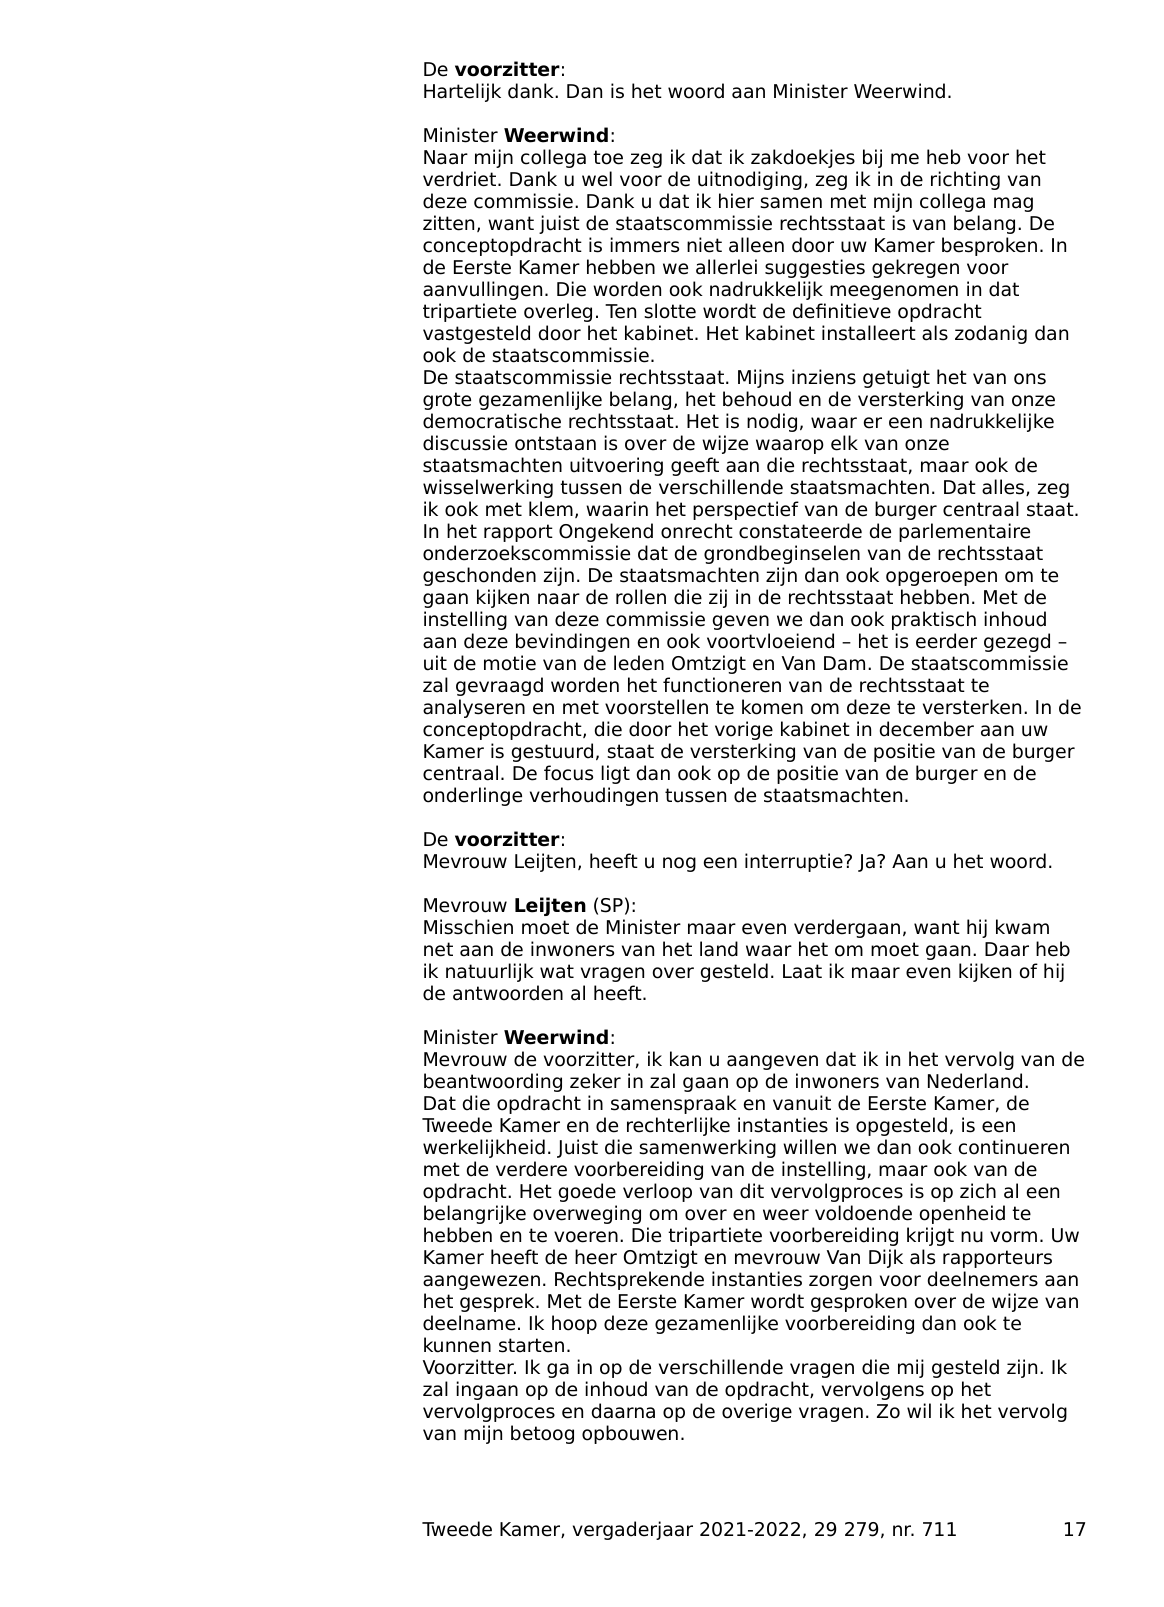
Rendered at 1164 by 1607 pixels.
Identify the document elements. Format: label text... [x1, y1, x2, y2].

text De staatscommissie rechtsstaat. Mijns inziens getuigt het van ons grote gezamenlijke belang, het behoud en de versterking van onze democratische rechtsstaat. Het is nodig, waar er een nadrukkelijke discussie ontstaan is over de wijze waarop elk van onze staatsmachten uitvoering geeft aan die rechtsstaat, maar ook de wisselwerking tussen de verschillende staatsmachten. Dat alles, zeg ik ook met klem, waarin het perspectief van de burger centraal staat. [422, 367, 1087, 521]
text Naar mijn collega toe zeg ik dat ik zakdoekjes bij me heb voor het verdriet. Dank u wel voor de uitnodiging, zeg ik in de richting van deze commissie. Dank u dat ik hier samen met mijn collega mag zitten, want juist de staatscommissie rechtsstaat is van belang. De conceptopdracht is immers niet alleen door uw Kamer besproken. In de Eerste Kamer hebben we allerlei suggesties gekregen voor aanvullingen. Die worden ook nadrukkelijk meegenomen in dat tripartiete overleg. Ten slotte wordt de definitieve opdracht vastgesteld door het kabinet. Het kabinet installeert als zodanig dan ook de staatscommissie. [422, 147, 1087, 367]
text Hartelijk dank. Dan is het woord aan Minister Weerwind. [422, 81, 1087, 103]
text Misschien moet de Minister maar even verdergaan, want hij kwam net aan de inwoners van het land waar het om moet gaan. Daar heb ik natuurlijk wat vragen over gesteld. Laat ik maar even kijken of hij de antwoorden al heeft. [422, 917, 1087, 1005]
text Voorzitter. Ik ga in op de verschillende vragen die mij gesteld zijn. Ik zal ingaan op de inhoud van de opdracht, vervolgens op het vervolgproces en daarna op de overige vragen. Zo wil ik het vervolg van mijn betoog opbouwen. [422, 1357, 1087, 1444]
text Mevrouw de voorzitter, ik kan u aangeven dat ik in het vervolg van de beantwoording zeker in zal gaan op de inwoners van Nederland. [422, 1049, 1087, 1093]
text Minister Weerwind: [422, 1027, 1087, 1049]
text Mevrouw Leijten, heeft u nog een interruptie? Ja? Aan u het woord. [422, 851, 1087, 873]
text Dat die opdracht in samenspraak en vanuit de Eerste Kamer, de Tweede Kamer en de rechterlijke instanties is opgesteld, is een werkelijkheid. Juist die samenwerking willen we dan ook continueren met de verdere voorbereiding van de instelling, maar ook van de opdracht. Het goede verloop van dit vervolgproces is op zich al een belangrijke overweging om over en weer voldoende openheid te hebben en te voeren. Die tripartiete voorbereiding krijgt nu vorm. Uw Kamer heeft de heer Omtzigt en mevrouw Van Dijk als rapporteurs aangewezen. Rechtsprekende instanties zorgen voor deelnemers aan het gesprek. Met de Eerste Kamer wordt gesproken over de wijze van deelname. Ik hoop deze gezamenlijke voorbereiding dan ook te kunnen starten. [422, 1093, 1087, 1357]
text Minister Weerwind: [422, 125, 1087, 147]
text In het rapport Ongekend onrecht constateerde de parlementaire onderzoekscommissie dat de grondbeginselen van de rechtsstaat geschonden zijn. De staatsmachten zijn dan ook opgeroepen om te gaan kijken naar de rollen die zij in de rechtsstaat hebben. Met de instelling van deze commissie geven we dan ook praktisch inhoud aan deze bevindingen en ook voortvloeiend – het is eerder gezegd – uit de motie van de leden Omtzigt en Van Dam. De staatscommissie zal gevraagd worden het functioneren van de rechtsstaat te analyseren en met voorstellen te komen om deze te versterken. In de conceptopdracht, die door het vorige kabinet in december aan uw Kamer is gestuurd, staat de versterking van de positie van de burger centraal. De focus ligt dan ook op de positie van de burger en de onderlinge verhoudingen tussen de staatsmachten. [422, 521, 1087, 807]
text Mevrouw Leijten (SP): [422, 895, 1087, 917]
text De voorzitter: [422, 59, 1087, 81]
text De voorzitter: [422, 829, 1087, 851]
